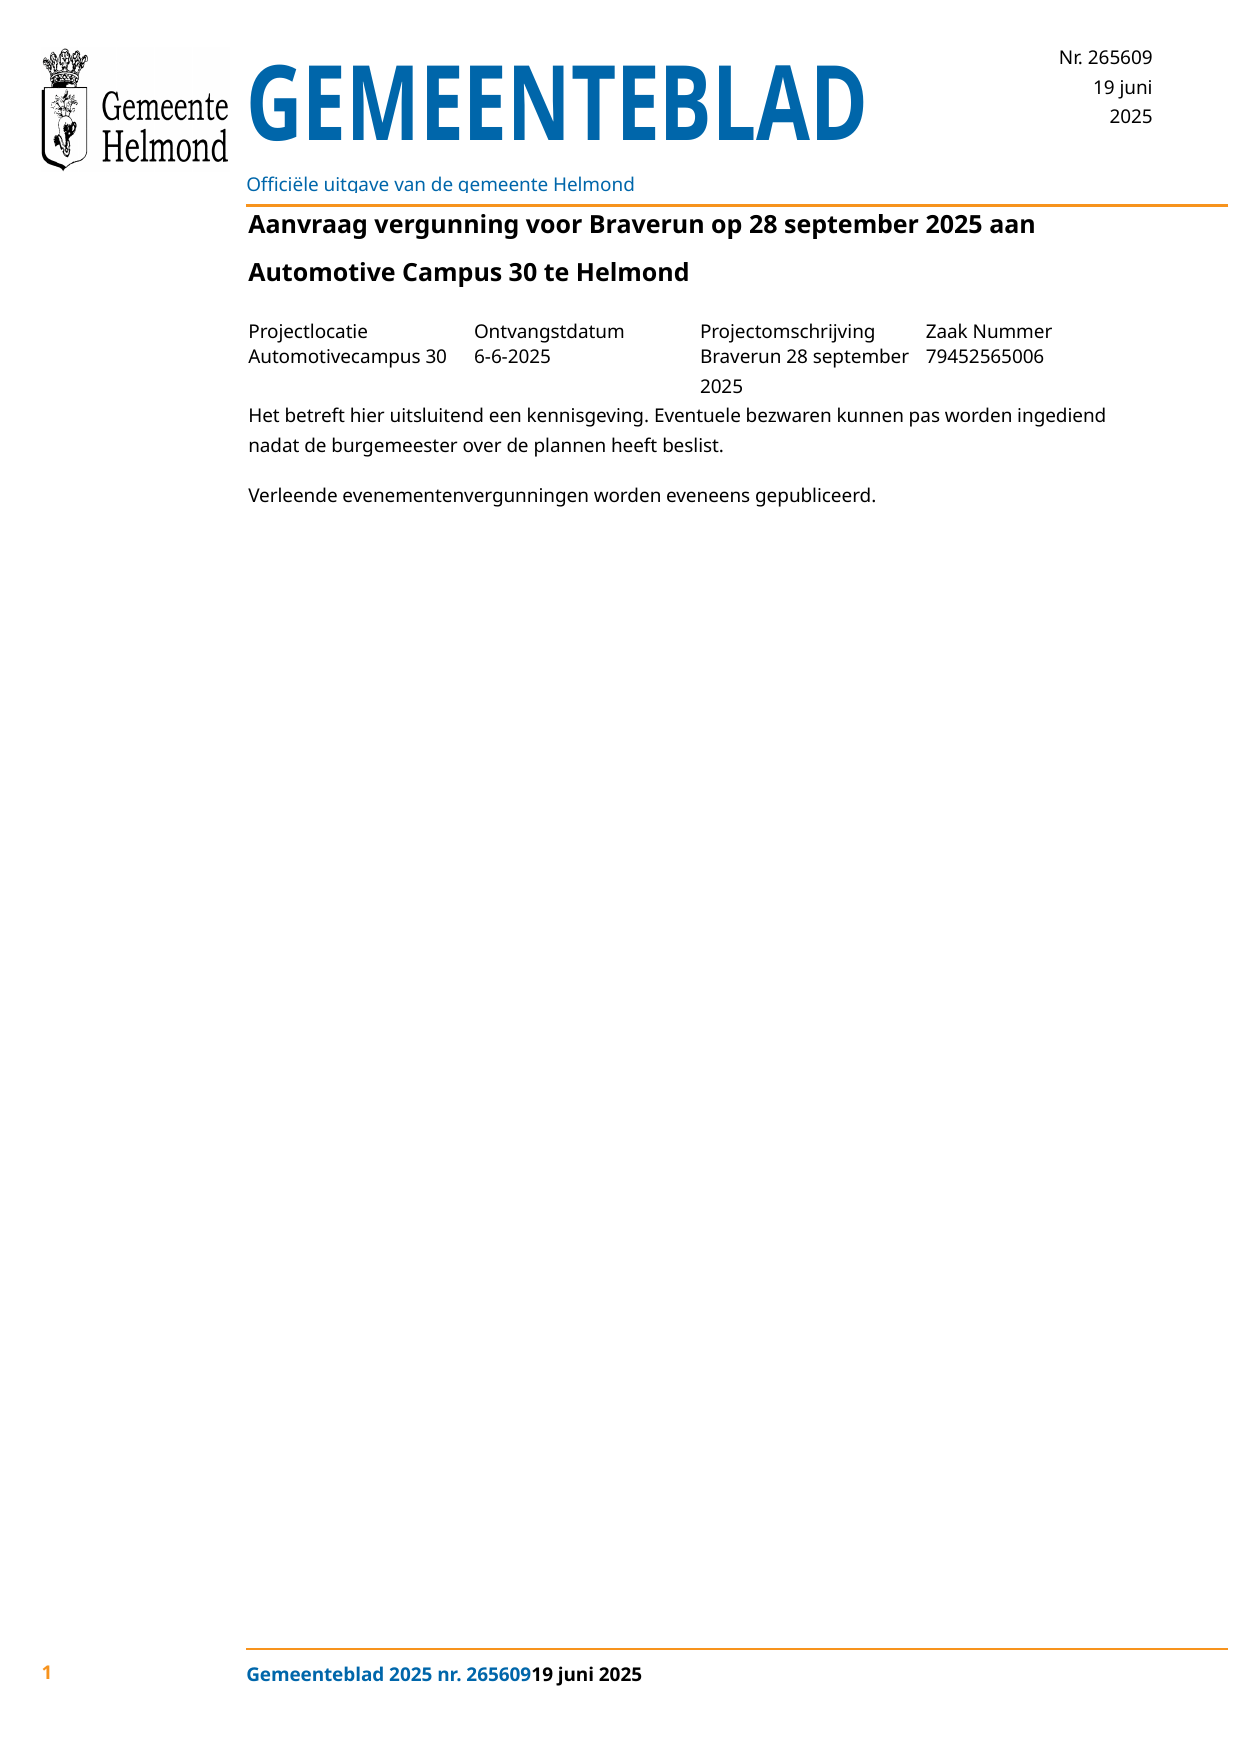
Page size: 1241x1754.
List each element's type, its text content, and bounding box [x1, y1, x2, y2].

table_cell Automotivecampus 30 [248, 344, 474, 399]
table_cell 79452565006 [926, 344, 1152, 399]
text Aanvraag vergunning voor Braverun op 28 september 2025 aan Automotive Campus 30 te Helmond [248, 207, 1152, 288]
table_header Ontvangstdatum [474, 318, 700, 344]
text Verleende evenementenvergunningen worden eveneens gepubliceerd. [248, 482, 1152, 508]
table_header Projectomschrijving [700, 318, 926, 344]
table_header Projectlocatie [248, 318, 474, 344]
picture [41, 47, 231, 172]
table_cell Braverun 28 september 2025 [700, 344, 926, 399]
table_header Zaak Nummer [926, 318, 1152, 344]
table_cell 6-6-2025 [474, 344, 700, 399]
text Het betreft hier uitsluitend een kennisgeving. Eventuele bezwaren kunnen pas worden ingediend nadat de burgemeester over de plannen heeft beslist. [248, 402, 1152, 458]
